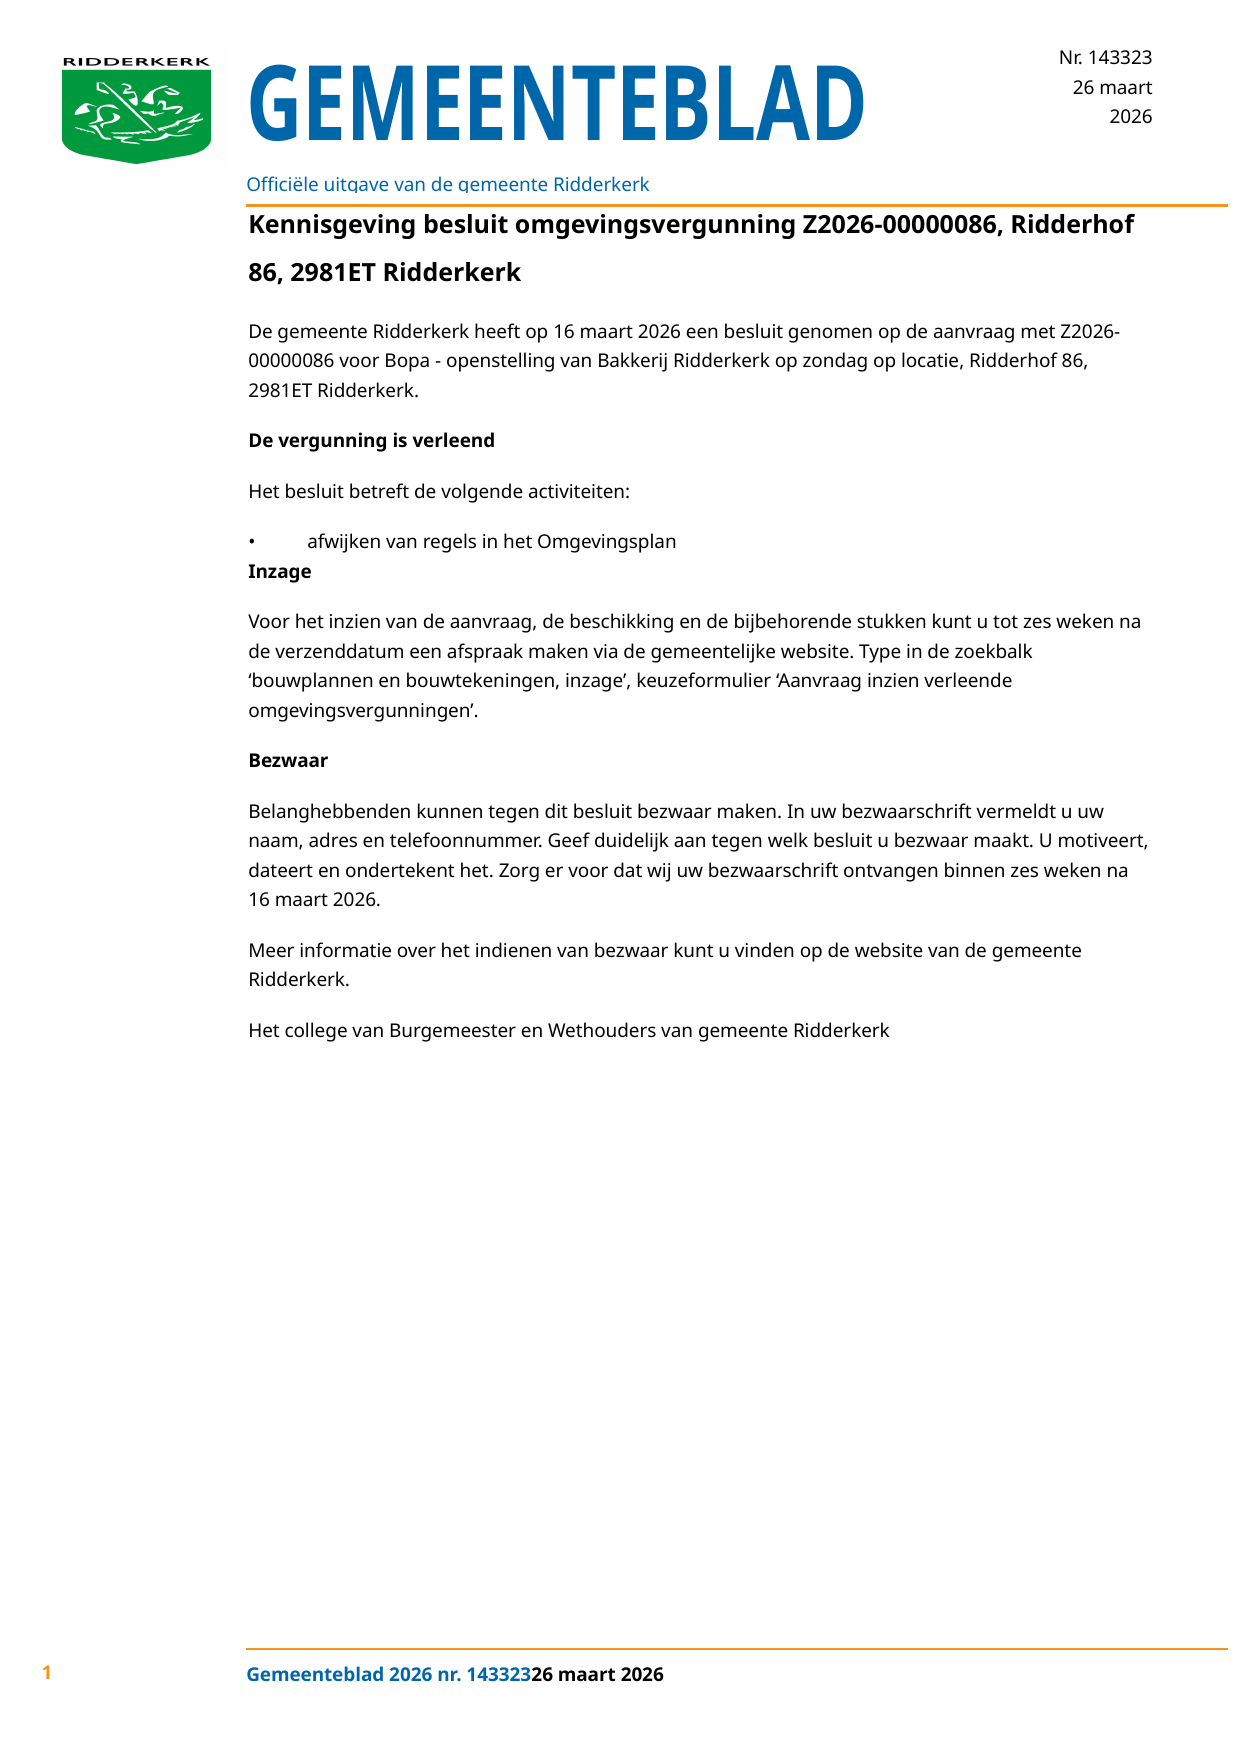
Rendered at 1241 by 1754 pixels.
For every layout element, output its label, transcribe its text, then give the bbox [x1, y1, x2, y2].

text Voor het inzien van de aanvraag, de beschikking en de bijbehorende stukken kunt u tot zes weken na de verzenddatum een afspraak maken via de gemeentelijke website. Type in de zoekbalk ‘bouwplannen en bouwtekeningen, inzage’, keuzeformulier ‘Aanvraag inzien verleende omgevingsvergunningen’. [248, 608, 1152, 723]
picture [41, 47, 231, 172]
text Het besluit betreft de volgende activiteiten: [248, 478, 1152, 504]
text De gemeente Ridderkerk heeft op 16 maart 2026 een besluit genomen op de aanvraag met Z2026-00000086 voor Bopa - openstelling van Bakkerij Ridderkerk op zondag op locatie, Ridderhof 86, 2981ET Ridderkerk. [248, 318, 1152, 403]
text Kennisgeving besluit omgevingsvergunning Z2026-00000086, Ridderhof 86, 2981ET Ridderkerk [248, 207, 1152, 288]
text Inzage [248, 558, 1152, 584]
text Het college van Burgemeester en Wethouders van gemeente Ridderkerk [248, 1017, 1152, 1043]
text Meer informatie over het indienen van bezwaar kunt u vinden op de website van de gemeente Ridderkerk. [248, 937, 1152, 992]
text Bezwaar [248, 747, 1152, 773]
text De vergunning is verleend [248, 427, 1152, 453]
text Belanghebbenden kunnen tegen dit besluit bezwaar maken. In uw bezwaarschrift vermeldt u uw naam, adres en telefoonnummer. Geef duidelijk aan tegen welk besluit u bezwaar maakt. U motiveert, dateert en ondertekent het. Zorg er voor dat wij uw bezwaarschrift ontvangen binnen zes weken na 16 maart 2026. [248, 798, 1152, 912]
list afwijken van regels in het Omgevingsplan [248, 528, 1152, 554]
